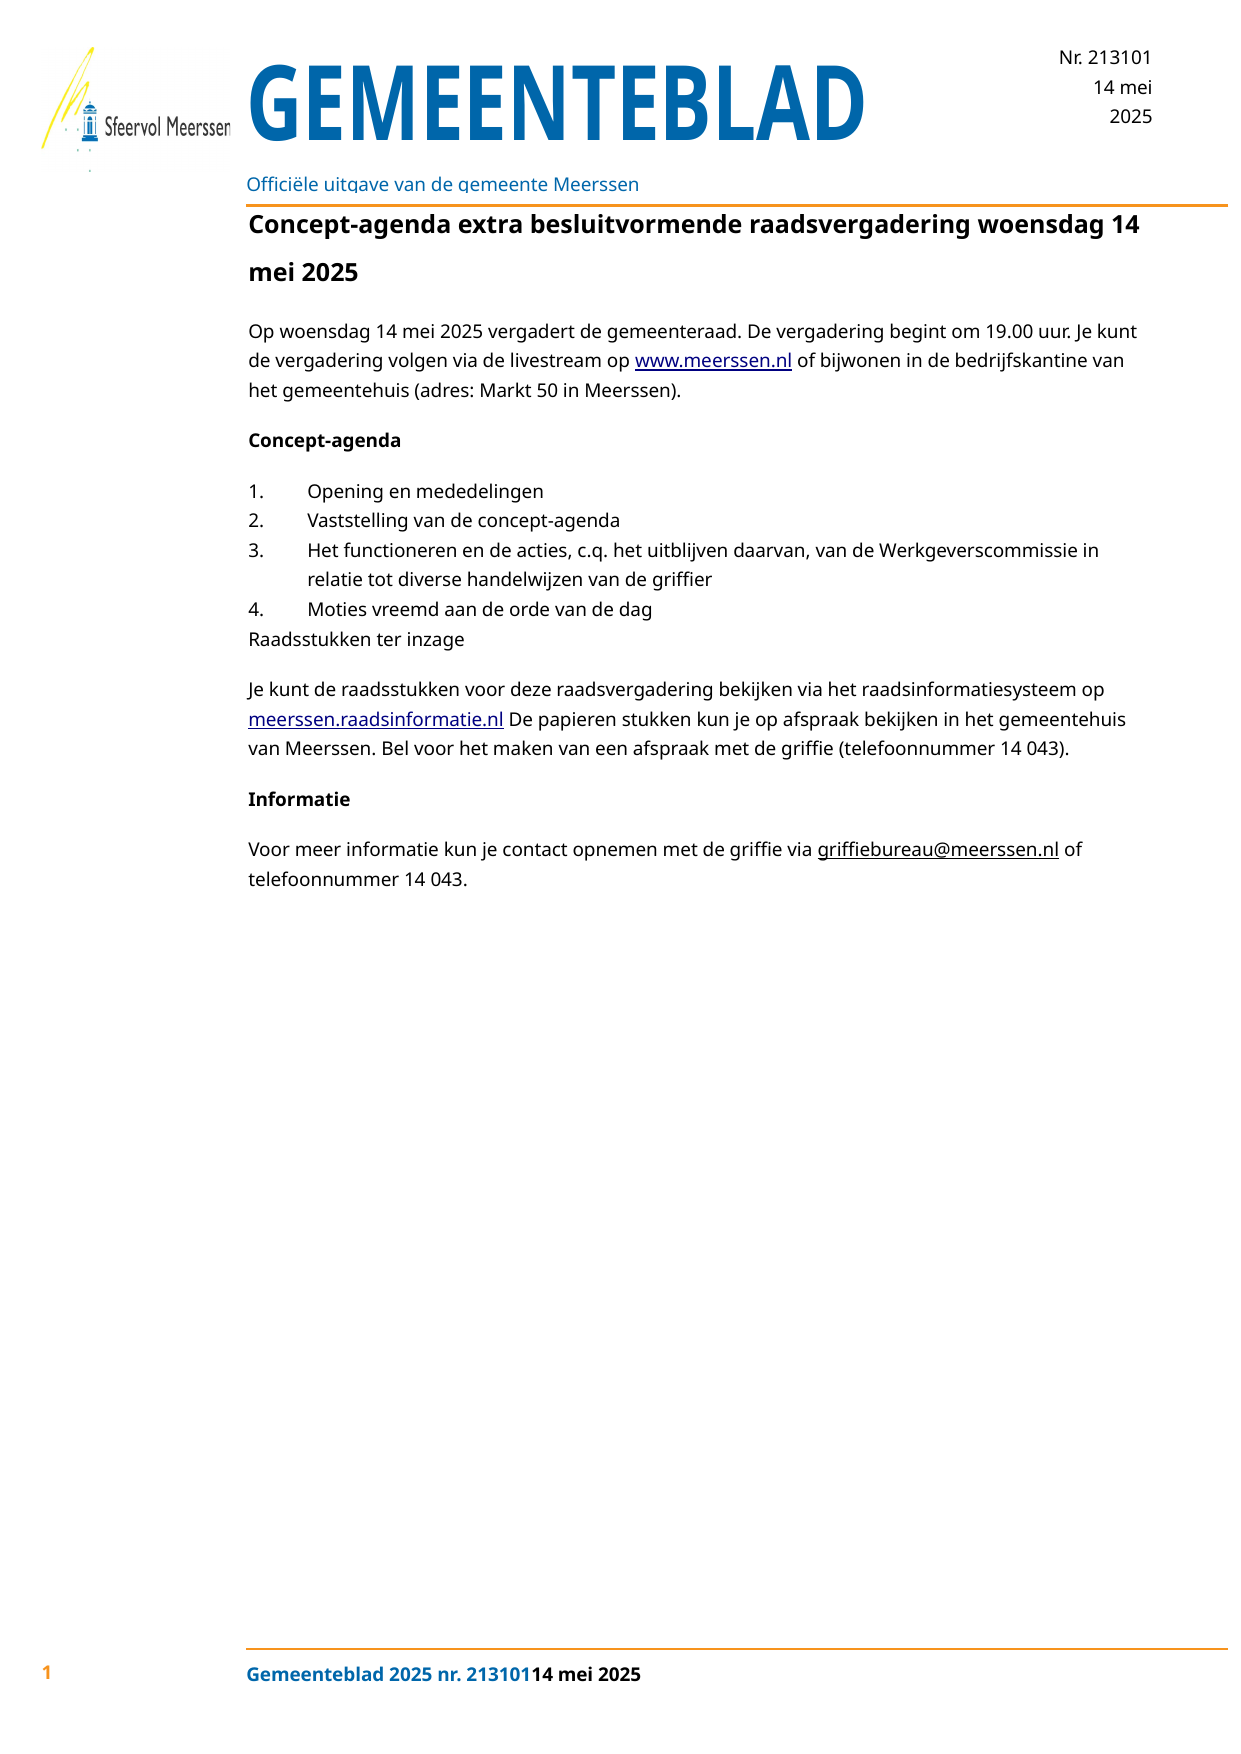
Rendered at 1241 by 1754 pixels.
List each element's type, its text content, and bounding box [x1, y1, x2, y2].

list Moties vreemd aan de orde van de dag [248, 596, 1152, 622]
text Raadsstukken ter inzage [248, 626, 1152, 652]
text Op woensdag 14 mei 2025 vergadert de gemeenteraad. De vergadering begint om 19.00 uur. Je kunt de vergadering volgen via de livestream op www.meerssen.nl of bijwonen in de bedrijfskantine van het gemeentehuis (adres: Markt 50 in Meerssen). [248, 318, 1152, 403]
list Het functioneren en de acties, c.q. het uitblijven daarvan, van de Werkgeverscommissie in relatie tot diverse handelwijzen van de griffier [248, 537, 1152, 592]
text Voor meer informatie kun je contact opnemen met de griffie via griffiebureau@meerssen.nl of telefoonnummer 14 043. [248, 836, 1152, 892]
list Opening en mededelingen [248, 478, 1152, 504]
picture [41, 47, 231, 172]
text Je kunt de raadsstukken voor deze raadsvergadering bekijken via het raadsinformatiesysteem op meerssen.raadsinformatie.nl De papieren stukken kun je op afspraak bekijken in het gemeentehuis van Meerssen. Bel voor het maken van een afspraak met de griffie (telefoonnummer 14 043). [248, 676, 1152, 761]
text Informatie [248, 786, 1152, 812]
list Vaststelling van de concept-agenda [248, 507, 1152, 533]
text Concept-agenda extra besluitvormende raadsvergadering woensdag 14 mei 2025 [248, 207, 1152, 288]
text Concept-agenda [248, 427, 1152, 453]
